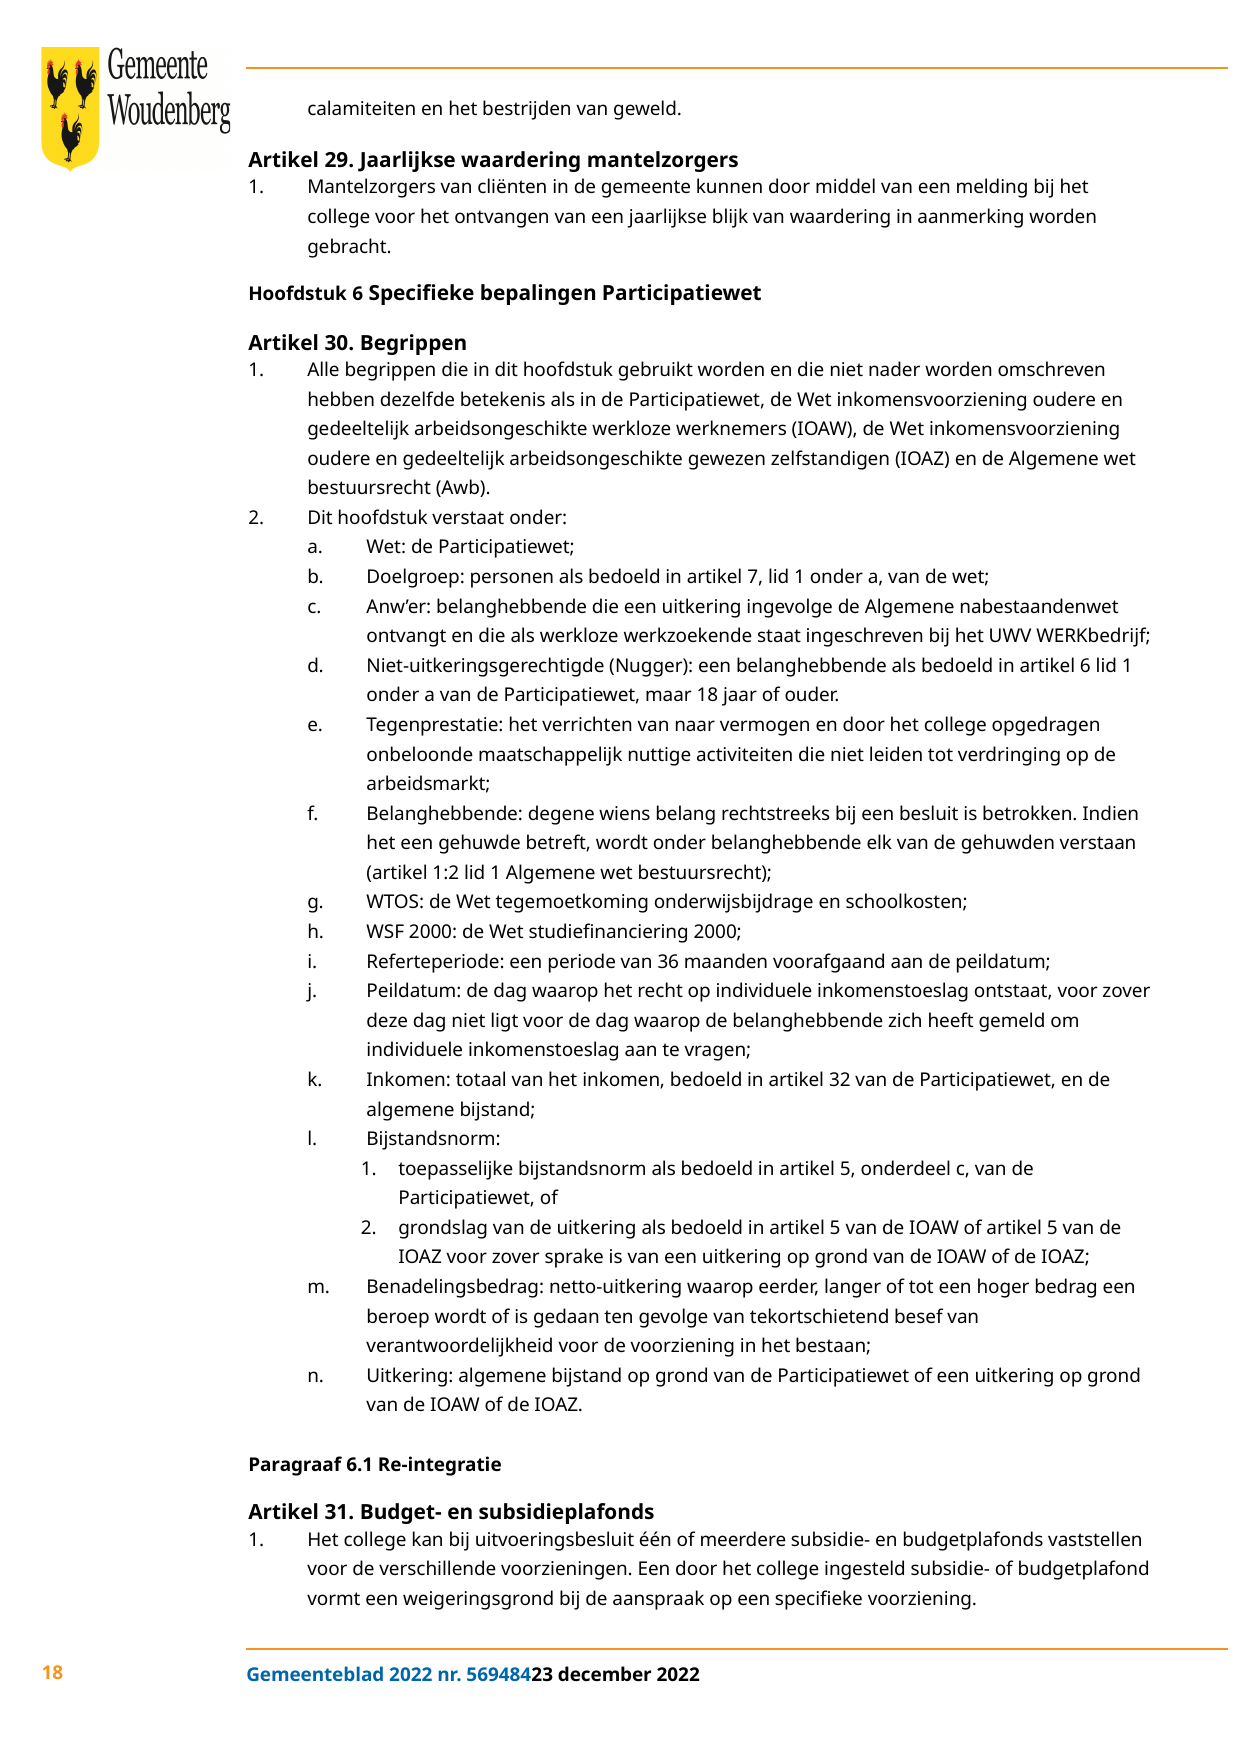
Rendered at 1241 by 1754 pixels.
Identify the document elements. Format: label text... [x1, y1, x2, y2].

list Benadelingsbedrag: netto-uitkering waarop eerder, langer of tot een hoger bedrag een beroep wordt of is gedaan ten gevolge van tekortschietend besef van verantwoordelijkheid voor de voorziening in het bestaan; [307, 1273, 1152, 1358]
list Anw’er: belanghebbende die een uitkering ingevolge de Algemene nabestaandenwet ontvangt en die als werkloze werkzoekende staat ingeschreven bij het UWV WERKbedrijf; [307, 593, 1152, 648]
list Dit hoofdstuk verstaat onder: [248, 504, 1152, 530]
list Wet: de Participatiewet; [307, 534, 1152, 559]
list Bijstandsnorm: [307, 1125, 1152, 1151]
list Doelgroep: personen als bedoeld in artikel 7, lid 1 onder a, van de wet; [307, 563, 1152, 589]
list Inkomen: totaal van het inkomen, bedoeld in artikel 32 van de Participatiewet, en de algemene bijstand; [307, 1066, 1152, 1121]
text Artikel 30. Begrippen [248, 328, 1152, 356]
list Mantelzorgers van cliënten in de gemeente kunnen door middel van een melding bij het college voor het ontvangen van een jaarlijkse blijk van waardering in aanmerking worden gebracht. [248, 174, 1152, 258]
list grondslag van de uitkering als bedoeld in artikel 5 van de IOAW of artikel 5 van de IOAZ voor zover sprake is van een uitkering op grond van de IOAW of de IOAZ; [361, 1214, 1152, 1269]
list Belanghebbende: degene wiens belang rechtstreeks bij een besluit is betrokken. Indien het een gehuwde betreft, wordt onder belanghebbende elk van de gehuwden verstaan (artikel 1:2 lid 1 Algemene wet bestuursrecht); [307, 800, 1152, 885]
list WTOS: de Wet tegemoetkoming onderwijsbijdrage en schoolkosten; [307, 889, 1152, 914]
list WSF 2000: de Wet studiefinanciering 2000; [307, 918, 1152, 944]
list calamiteiten en het bestrijden van geweld. [248, 95, 1152, 121]
text Paragraaf 6.1 Re-integratie [248, 1451, 1152, 1476]
list Referteperiode: een periode van 36 maanden voorafgaand aan de peildatum; [307, 948, 1152, 973]
text Hoofdstuk 6 Specifieke bepalingen Participatiewet [248, 278, 1152, 307]
list Het college kan bij uitvoeringsbesluit één of meerdere subsidie- en budgetplafonds vaststellen voor de verschillende voorzieningen. Een door het college ingesteld subsidie- of budgetplafond vormt een weigeringsgrond bij de aanspraak op een specifieke voorziening. [248, 1526, 1152, 1611]
list Uitkering: algemene bijstand op grond van de Participatiewet of een uitkering op grond van de IOAW of de IOAZ. [307, 1362, 1152, 1417]
list Niet-uitkeringsgerechtigde (Nugger): een belanghebbende als bedoeld in artikel 6 lid 1 onder a van de Participatiewet, maar 18 jaar of ouder. [307, 652, 1152, 707]
text Artikel 31. Budget- en subsidieplafonds [248, 1497, 1152, 1526]
text Artikel 29. Jaarlijkse waardering mantelzorgers [248, 145, 1152, 174]
list toepasselijke bijstandsnorm als bedoeld in artikel 5, onderdeel c, van de Participatiewet, of [361, 1155, 1152, 1210]
list Peildatum: de dag waarop het recht op individuele inkomenstoeslag ontstaat, voor zover deze dag niet ligt voor de dag waarop de belanghebbende zich heeft gemeld om individuele inkomenstoeslag aan te vragen; [307, 977, 1152, 1062]
list Tegenprestatie: het verrichten van naar vermogen en door het college opgedragen onbeloonde maatschappelijk nuttige activiteiten die niet leiden tot verdringing op de arbeidsmarkt; [307, 711, 1152, 796]
picture [41, 47, 231, 172]
list Alle begrippen die in dit hoofdstuk gebruikt worden en die niet nader worden omschreven hebben dezelfde betekenis als in de Participatiewet, de Wet inkomensvoorziening oudere en gedeeltelijk arbeidsongeschikte werkloze werknemers (IOAW), de Wet inkomensvoorziening oudere en gedeeltelijk arbeidsongeschikte gewezen zelfstandigen (IOAZ) en de Algemene wet bestuursrecht (Awb). [248, 356, 1152, 500]
